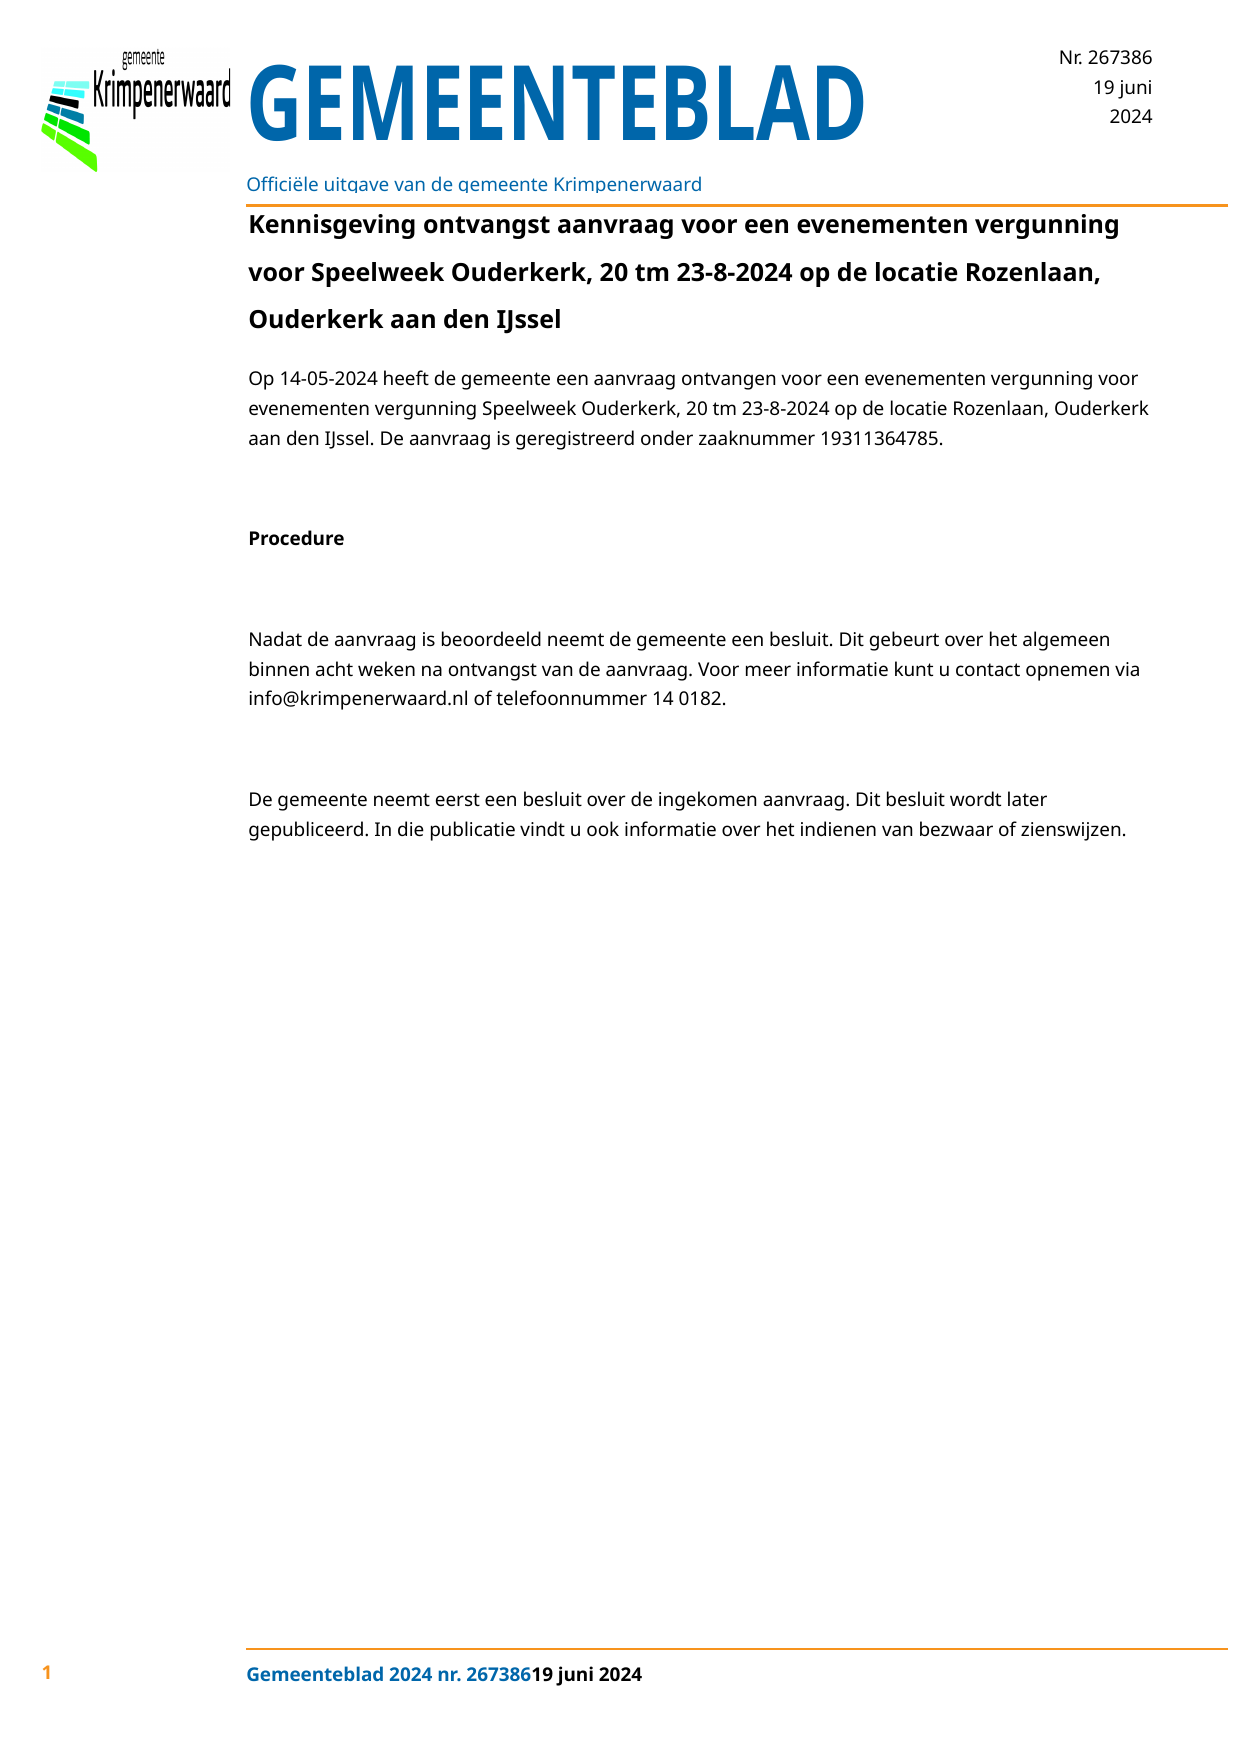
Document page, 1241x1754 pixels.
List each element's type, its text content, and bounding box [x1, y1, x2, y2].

text Op 14-05-2024 heeft de gemeente een aanvraag ontvangen voor een evenementen vergunning voor evenementen vergunning Speelweek Ouderkerk, 20 tm 23-8-2024 op de locatie Rozenlaan, Ouderkerk aan den IJssel. De aanvraag is geregistreerd onder zaaknummer 19311364785. [248, 366, 1152, 450]
text Procedure [248, 526, 1152, 551]
text Nadat de aanvraag is beoordeeld neemt de gemeente een besluit. Dit gebeurt over het algemeen binnen acht weken na ontvangst van de aanvraag. Voor meer informatie kunt u contact opnemen via info@krimpenerwaard.nl of telefoonnummer 14 0182. [248, 626, 1152, 711]
picture [41, 47, 231, 172]
text Kennisgeving ontvangst aanvraag voor een evenementen vergunning voor Speelweek Ouderkerk, 20 tm 23-8-2024 op de locatie Rozenlaan, Ouderkerk aan den IJssel [248, 207, 1152, 336]
text De gemeente neemt eerst een besluit over de ingekomen aanvraag. Dit besluit wordt later gepubliceerd. In die publicatie vindt u ook informatie over het indienen van bezwaar of zienswijzen. [248, 786, 1152, 842]
